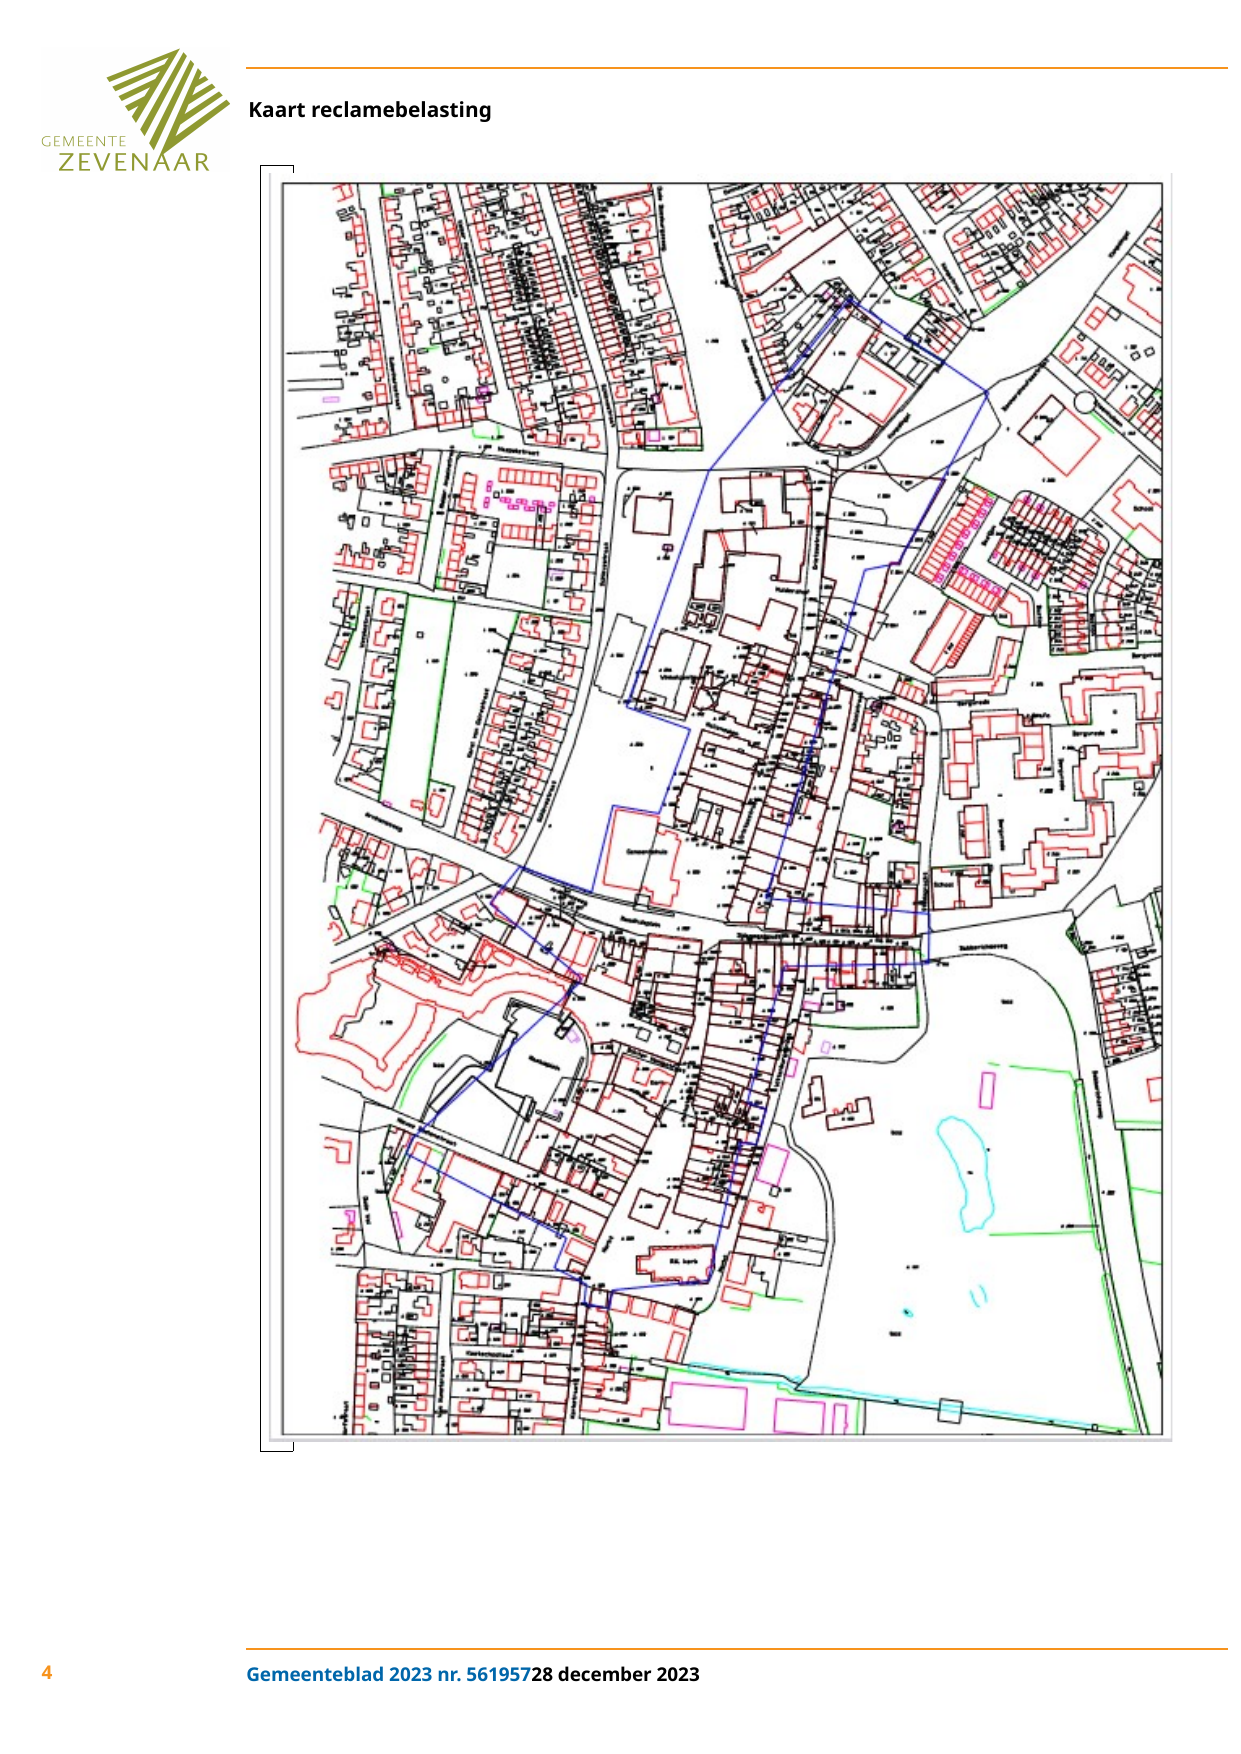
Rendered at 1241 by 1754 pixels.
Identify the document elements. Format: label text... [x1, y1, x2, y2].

picture [268, 173, 1173, 1442]
text Kaart reclamebelasting [248, 95, 1152, 123]
picture [41, 47, 231, 172]
